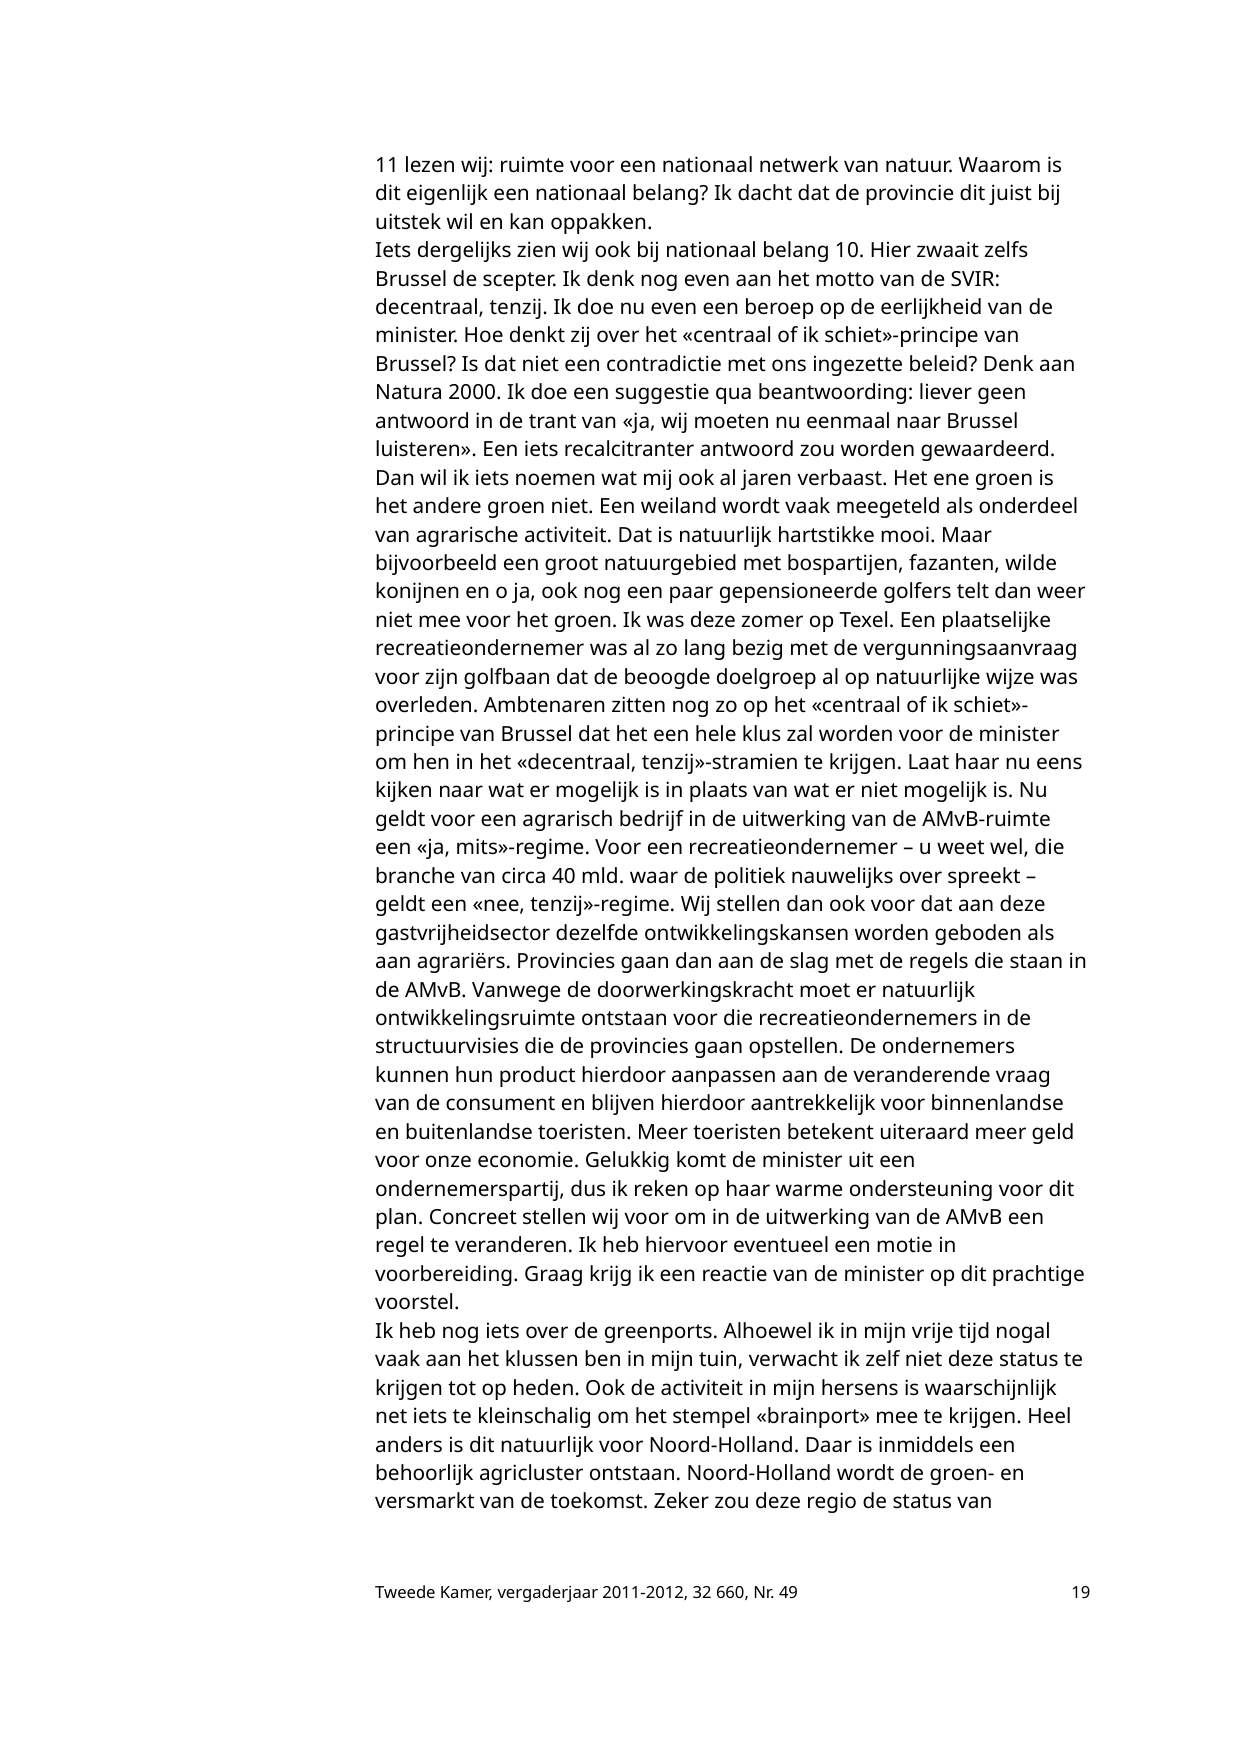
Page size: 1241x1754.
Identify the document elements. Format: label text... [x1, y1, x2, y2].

text Iets dergelijks zien wij ook bij nationaal belang 10. Hier zwaait zelfs Brussel de scepter. Ik denk nog even aan het motto van de SVIR: decentraal, tenzij. Ik doe nu even een beroep op de eerlijkheid van de minister. Hoe denkt zij over het «centraal of ik schiet»-principe van Brussel? Is dat niet een contradictie met ons ingezette beleid? Denk aan Natura 2000. Ik doe een suggestie qua beantwoording: liever geen antwoord in de trant van «ja, wij moeten nu eenmaal naar Brussel luisteren». Een iets recalcitranter antwoord zou worden gewaardeerd. [375, 235, 1090, 463]
text Dan wil ik iets noemen wat mij ook al jaren verbaast. Het ene groen is het andere groen niet. Een weiland wordt vaak meegeteld als onderdeel van agrarische activiteit. Dat is natuurlijk hartstikke mooi. Maar bijvoorbeeld een groot natuurgebied met bospartijen, fazanten, wilde konijnen en o ja, ook nog een paar gepensioneerde golfers telt dan weer niet mee voor het groen. Ik was deze zomer op Texel. Een plaatselijke recreatieondernemer was al zo lang bezig met de vergunningsaanvraag voor zijn golfbaan dat de beoogde doelgroep al op natuurlijke wijze was overleden. Ambtenaren zitten nog zo op het «centraal of ik schiet»-principe van Brussel dat het een hele klus zal worden voor de minister om hen in het «decentraal, tenzij»-stramien te krijgen. Laat haar nu eens kijken naar wat er mogelijk is in plaats van wat er niet mogelijk is. Nu geldt voor een agrarisch bedrijf in de uitwerking van de AMvB-ruimte een «ja, mits»-regime. Voor een recreatieondernemer – u weet wel, die branche van circa 40 mld. waar de politiek nauwelijks over spreekt – geldt een «nee, tenzij»-regime. Wij stellen dan ook voor dat aan deze gastvrijheidsector dezelfde ontwikkelingskansen worden geboden als aan agrariërs. Provincies gaan dan aan de slag met de regels die staan in de AMvB. Vanwege de doorwerkingskracht moet er natuurlijk ontwikkelingsruimte ontstaan voor die recreatieondernemers in de structuurvisies die de provincies gaan opstellen. De ondernemers kunnen hun product hierdoor aanpassen aan de veranderende vraag van de consument en blijven hierdoor aantrekkelijk voor binnenlandse en buitenlandse toeristen. Meer toeristen betekent uiteraard meer geld voor onze economie. Gelukkig komt de minister uit een ondernemerspartij, dus ik reken op haar warme ondersteuning voor dit plan. Concreet stellen wij voor om in de uitwerking van de AMvB een regel te veranderen. Ik heb hiervoor eventueel een motie in voorbereiding. Graag krijg ik een reactie van de minister op dit prachtige voorstel. [375, 463, 1090, 1316]
text Ik heb nog iets over de greenports. Alhoewel ik in mijn vrije tijd nogal vaak aan het klussen ben in mijn tuin, verwacht ik zelf niet deze status te krijgen tot op heden. Ook de activiteit in mijn hersens is waarschijnlijk net iets te kleinschalig om het stempel «brainport» mee te krijgen. Heel anders is dit natuurlijk voor Noord-Holland. Daar is inmiddels een behoorlijk agricluster ontstaan. Noord-Holland wordt de groen- en versmarkt van de toekomst. Zeker zou deze regio de status van [375, 1316, 1090, 1515]
text 11 lezen wij: ruimte voor een nationaal netwerk van natuur. Waarom is dit eigenlijk een nationaal belang? Ik dacht dat de provincie dit juist bij uitstek wil en kan oppakken. [375, 150, 1090, 235]
